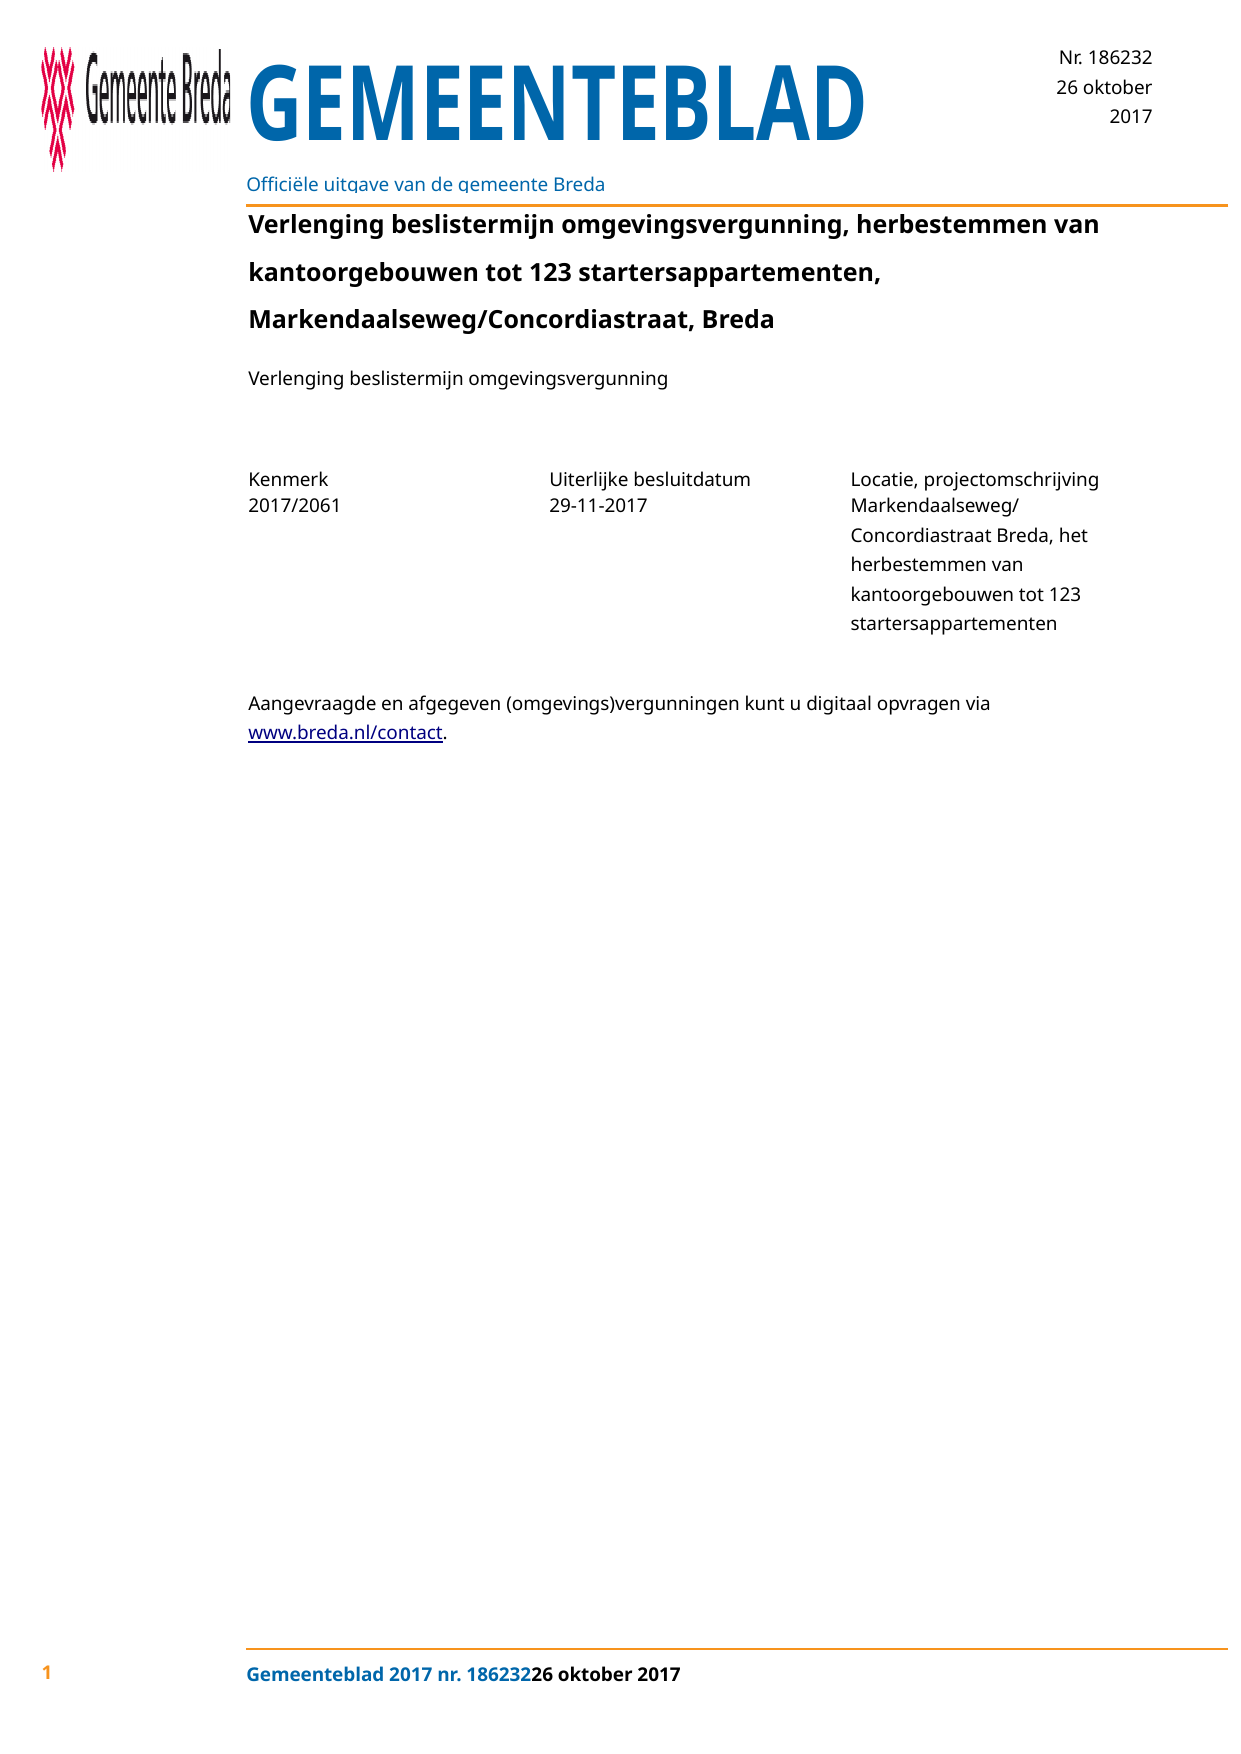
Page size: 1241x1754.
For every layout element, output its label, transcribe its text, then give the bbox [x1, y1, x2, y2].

picture [41, 47, 231, 172]
table_cell 2017/2061 [248, 492, 549, 636]
text Aangevraagde en afgegeven (omgevings)vergunningen kunt u digitaal opvragen via www.breda.nl/contact. [248, 690, 1152, 745]
table_cell 29-11-2017 [549, 492, 850, 636]
table_header Locatie, projectomschrijving [850, 466, 1152, 492]
table_header Uiterlijke besluitdatum [549, 466, 850, 492]
text Verlenging beslistermijn omgevingsvergunning, herbestemmen van kantoorgebouwen tot 123 startersappartementen, Markendaalseweg/Concordiastraat, Breda [248, 207, 1152, 336]
table_cell Markendaalseweg/Concordiastraat Breda, het herbestemmen van kantoorgebouwen tot 123 startersappartementen [850, 492, 1152, 636]
table_header Kenmerk [248, 466, 549, 492]
text Verlenging beslistermijn omgevingsvergunning [248, 366, 1152, 391]
